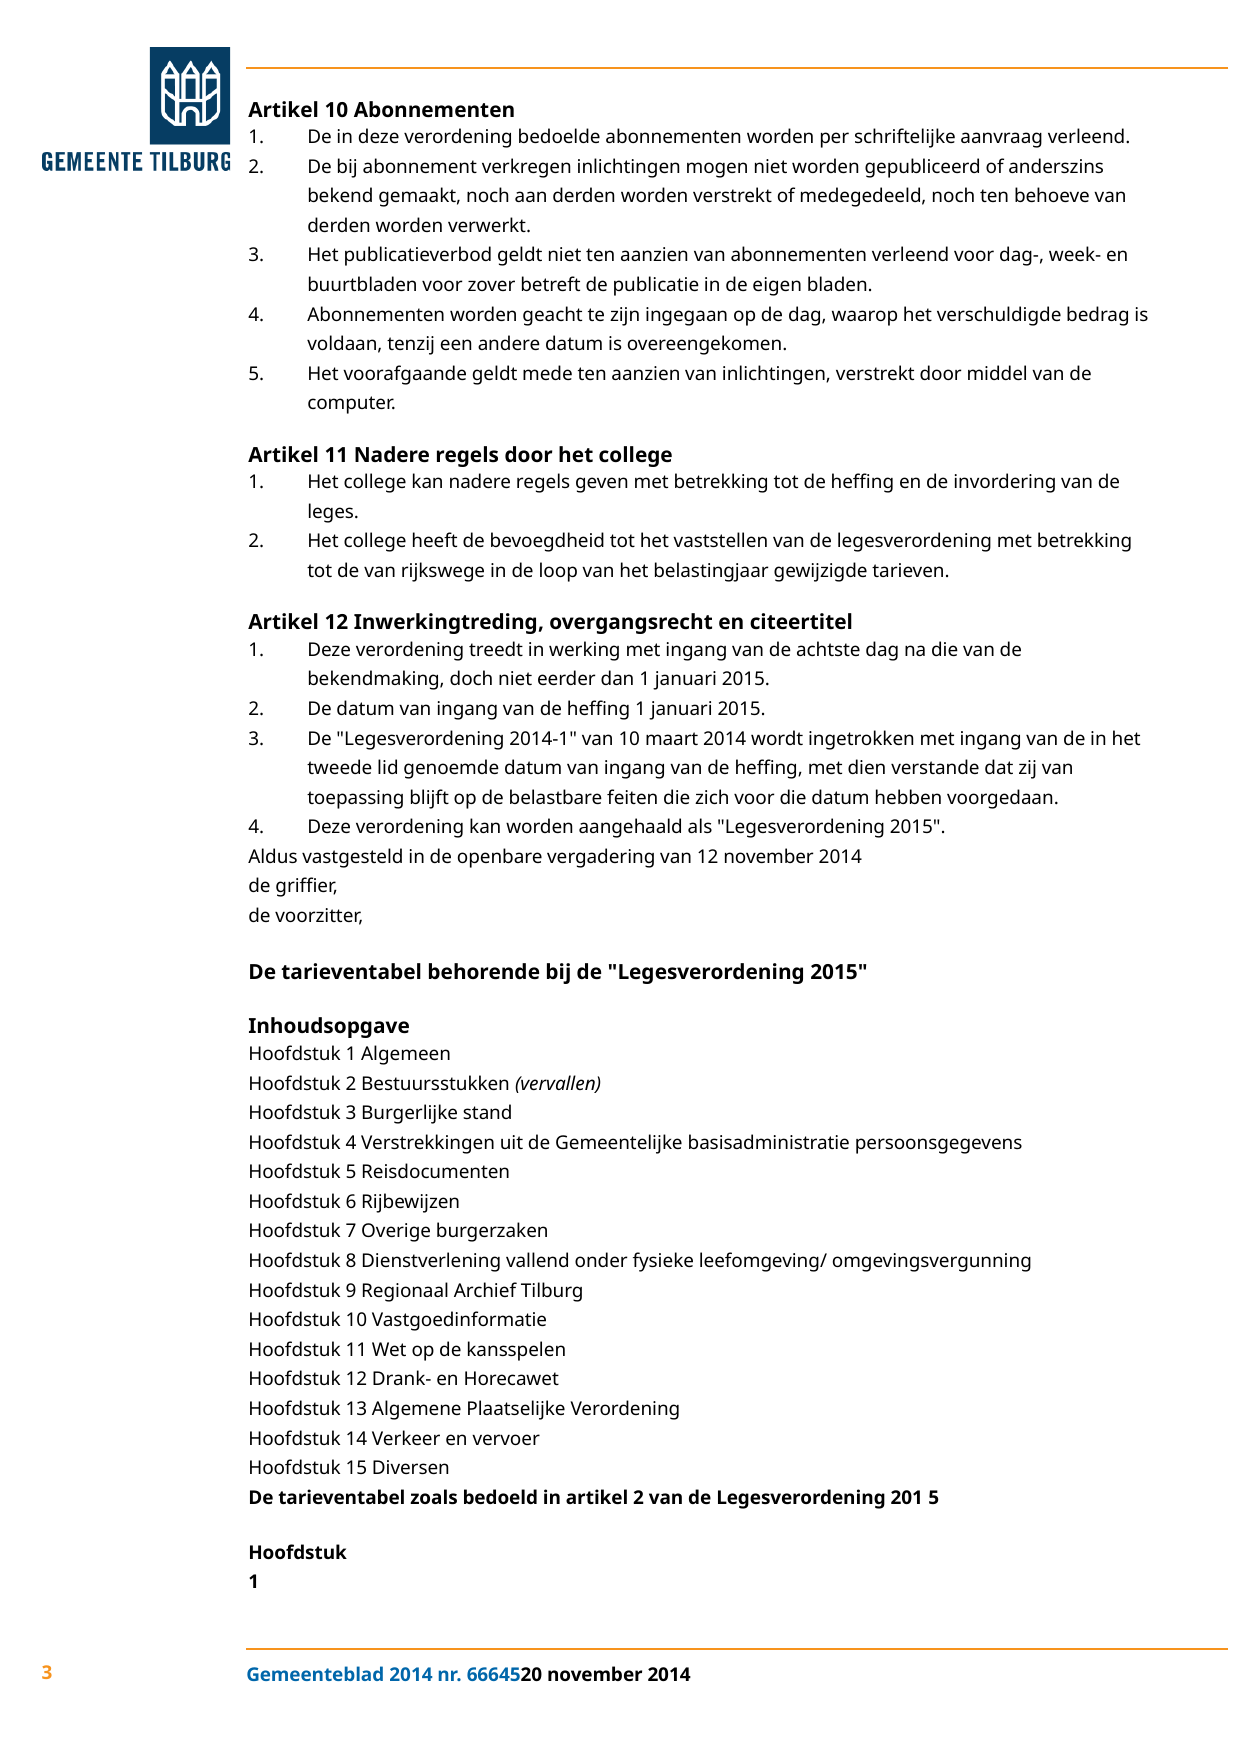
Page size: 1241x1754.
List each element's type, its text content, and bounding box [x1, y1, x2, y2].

text Hoofdstuk 6 Rijbewijzen [248, 1188, 1152, 1214]
list Het publicatieverbod geldt niet ten aanzien van abonnementen verleend voor dag-, week- en buurtbladen voor zover betreft de publicatie in de eigen bladen. [248, 242, 1152, 297]
text Hoofdstuk 15 Diversen [248, 1454, 1152, 1480]
list Deze verordening treedt in werking met ingang van de achtste dag na die van de bekendmaking, doch niet eerder dan 1 januari 2015. [248, 636, 1152, 691]
list De datum van ingang van de heffing 1 januari 2015. [248, 695, 1152, 721]
text Hoofdstuk 7 Overige burgerzaken [248, 1218, 1152, 1243]
text Artikel 10 Abonnementen [248, 95, 1152, 123]
text Hoofdstuk 8 Dienstverlening vallend onder fysieke leefomgeving/ omgevingsvergunning [248, 1247, 1152, 1273]
text De tarieventabel zoals bedoeld in artikel 2 van de Legesverordening 201 5 [248, 1484, 1152, 1509]
text de griffier, [248, 873, 1152, 898]
text Hoofdstuk 10 Vastgoedinformatie [248, 1306, 1152, 1332]
list De bij abonnement verkregen inlichtingen mogen niet worden gepubliceerd of anderszins bekend gemaakt, noch aan derden worden verstrekt of medegedeeld, noch ten behoeve van derden worden verwerkt. [248, 153, 1152, 238]
text Hoofdstuk 14 Verkeer en vervoer [248, 1425, 1152, 1450]
text Hoofdstuk 11 Wet op de kansspelen [248, 1336, 1152, 1362]
text de voorzitter, [248, 902, 1152, 928]
picture [41, 47, 231, 172]
list Het college heeft de bevoegdheid tot het vaststellen van de legesverordening met betrekking tot de van rijkswege in de loop van het belastingjaar gewijzigde tarieven. [248, 527, 1152, 583]
text Hoofdstuk 4 Verstrekkingen uit de Gemeentelijke basisadministratie persoonsgegevens [248, 1129, 1152, 1154]
list De "Legesverordening 2014-1" van 10 maart 2014 wordt ingetrokken met ingang van de in het tweede lid genoemde datum van ingang van de heffing, met dien verstande dat zij van toepassing blijft op de belastbare feiten die zich voor die datum hebben voorgedaan. [248, 725, 1152, 809]
text Artikel 11 Nadere regels door het college [248, 440, 1152, 468]
text Artikel 12 Inwerkingtreding, overgangsrecht en citeertitel [248, 607, 1152, 636]
text Hoofdstuk 2 Bestuursstukken (vervallen) [248, 1070, 1152, 1095]
text De tarieventabel behorende bij de "Legesverordening 2015" [248, 957, 1152, 986]
text Hoofdstuk 9 Regionaal Archief Tilburg [248, 1277, 1152, 1302]
list Deze verordening kan worden aangehaald als "Legesverordening 2015". [248, 813, 1152, 839]
text Inhoudsopgave [248, 1012, 1152, 1040]
text Hoofdstuk 12 Drank- en Horecawet [248, 1366, 1152, 1391]
list Abonnementen worden geacht te zijn ingegaan op de dag, waarop het verschuldigde bedrag is voldaan, tenzij een andere datum is overeengekomen. [248, 301, 1152, 356]
text Hoofdstuk 3 Burgerlijke stand [248, 1099, 1152, 1125]
text Hoofdstuk 13 Algemene Plaatselijke Verordening [248, 1395, 1152, 1421]
text Hoofdstuk 5 Reisdocumenten [248, 1158, 1152, 1184]
list Het voorafgaande geldt mede ten aanzien van inlichtingen, verstrekt door middel van de computer. [248, 360, 1152, 415]
list Het college kan nadere regels geven met betrekking tot de heffing en de invordering van de leges. [248, 468, 1152, 524]
text Aldus vastgesteld in de openbare vergadering van 12 november 2014 [248, 843, 1152, 869]
table_header Hoofdstuk 1 [248, 1539, 347, 1594]
list De in deze verordening bedoelde abonnementen worden per schriftelijke aanvraag verleend. [248, 123, 1152, 149]
text Hoofdstuk 1 Algemeen [248, 1040, 1152, 1066]
